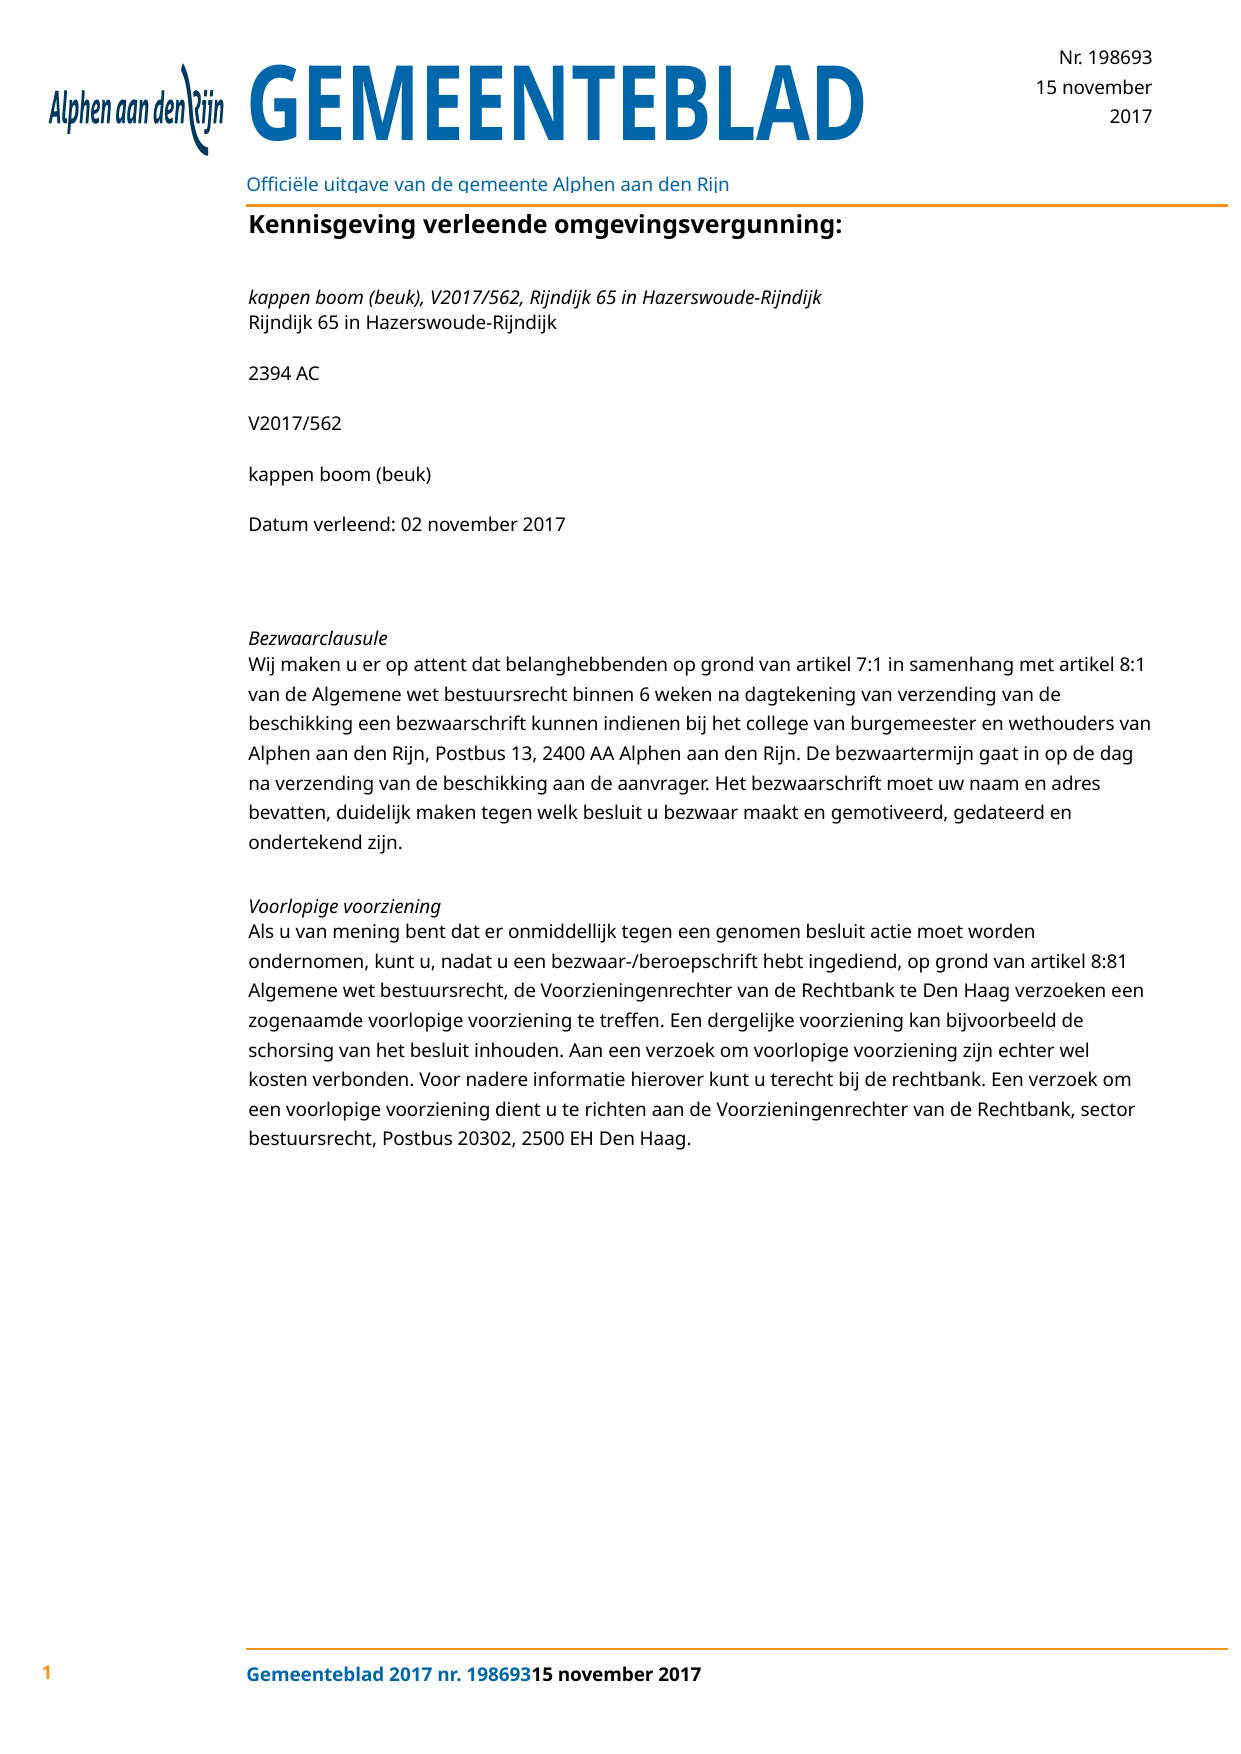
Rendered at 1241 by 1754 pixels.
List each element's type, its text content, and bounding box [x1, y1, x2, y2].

text 2394 AC [248, 360, 1152, 386]
text kappen boom (beuk) [248, 461, 1152, 487]
picture [41, 47, 231, 172]
text Rijndijk 65 in Hazerswoude-Rijndijk [248, 309, 1152, 335]
text Kennisgeving verleende omgevingsvergunning: [248, 207, 1152, 241]
text kappen boom (beuk), V2017/562, Rijndijk 65 in Hazerswoude-Rijndijk [248, 284, 1152, 309]
text Als u van mening bent dat er onmiddellijk tegen een genomen besluit actie moet worden ondernomen, kunt u, nadat u een bezwaar-/beroepschrift hebt ingediend, op grond van artikel 8:81 Algemene wet bestuursrecht, de Voorzieningenrechter van de Rechtbank te Den Haag verzoeken een zogenaamde voorlopige voorziening te treffen. Een dergelijke voorziening kan bijvoorbeeld de schorsing van het besluit inhouden. Aan een verzoek om voorlopige voorziening zijn echter wel kosten verbonden. Voor nadere informatie hierover kunt u terecht bij de rechtbank. Een verzoek om een voorlopige voorziening dient u te richten aan de Voorzieningenrechter van de Rechtbank, sector bestuursrecht, Postbus 20302, 2500 EH Den Haag. [248, 918, 1152, 1151]
text Datum verleend: 02 november 2017 [248, 511, 1152, 537]
text V2017/562 [248, 410, 1152, 436]
text Voorlopige voorziening [248, 893, 1152, 918]
text Wij maken u er op attent dat belanghebbenden op grond van artikel 7:1 in samenhang met artikel 8:1 van de Algemene wet bestuursrecht binnen 6 weken na dagtekening van verzending van de beschikking een bezwaarschrift kunnen indienen bij het college van burgemeester en wethouders van Alphen aan den Rijn, Postbus 13, 2400 AA Alphen aan den Rijn. De bezwaartermijn gaat in op de dag na verzending van de beschikking aan de aanvrager. Het bezwaarschrift moet uw naam en adres bevatten, duidelijk maken tegen welk besluit u bezwaar maakt en gemotiveerd, gedateerd en ondertekend zijn. [248, 651, 1152, 854]
text Bezwaarclausule [248, 626, 1152, 651]
